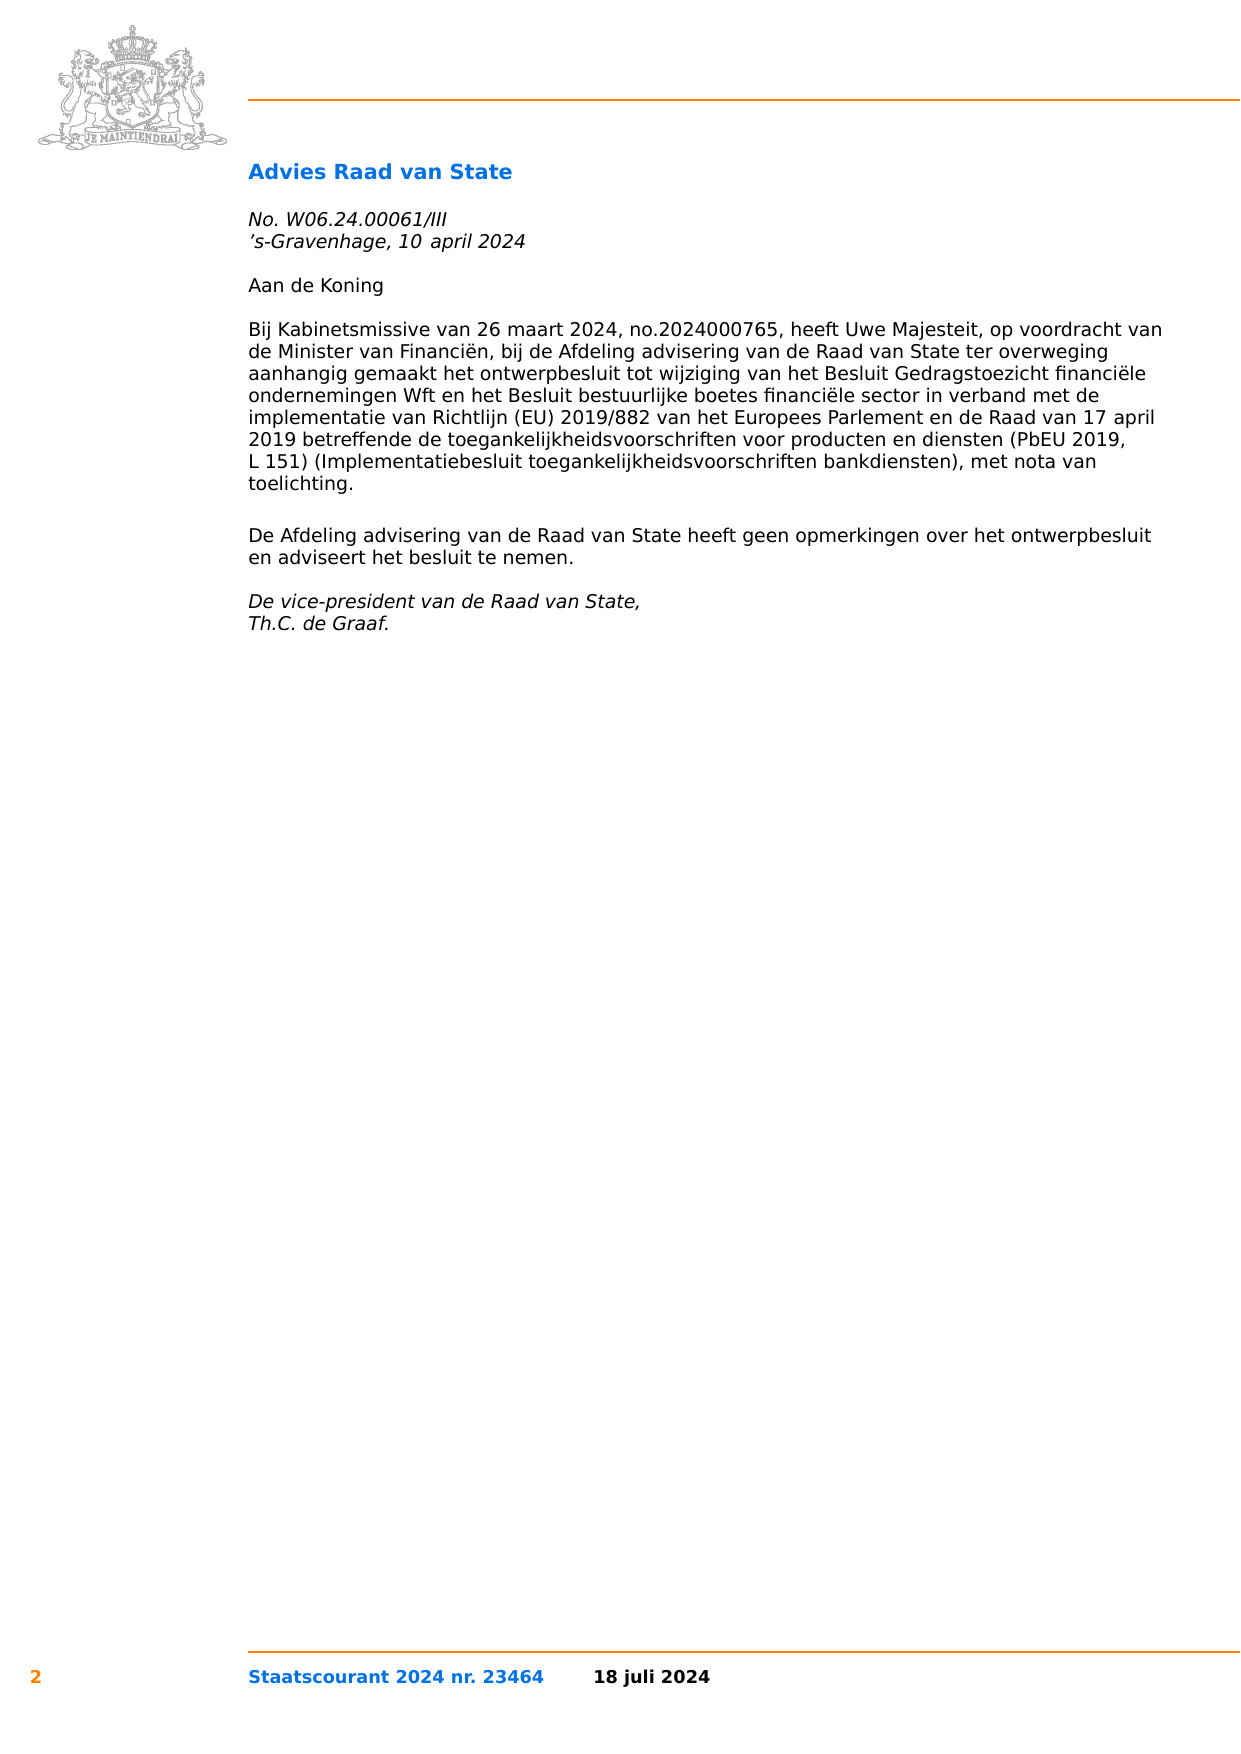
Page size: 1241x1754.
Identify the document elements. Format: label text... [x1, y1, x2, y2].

subtitle Advies Raad van State [248, 160, 1163, 184]
text De Afdeling advisering van de Raad van State heeft geen opmerkingen over het ontwerpbesluit en adviseert het besluit te nemen. [248, 525, 1163, 569]
text ’s-Gravenhage, 10 april 2024 [248, 231, 1163, 253]
text Bij Kabinetsmissive van 26 maart 2024, no.2024000765, heeft Uwe Majesteit, op voordracht van de Minister van Financiën, bij de Afdeling advisering van de Raad van State ter overweging aanhangig gemaakt het ontwerpbesluit tot wijziging van het Besluit Gedragstoezicht financiële ondernemingen Wft en het Besluit bestuurlijke boetes financiële sector in verband met de implementatie van Richtlijn (EU) 2019/882 van het Europees Parlement en de Raad van 17 april 2019 betreffende de toegankelijkheidsvoorschriften voor producten en diensten (PbEU 2019, L 151) (Implementatiebesluit toegankelijkheidsvoorschriften bankdiensten), met nota van toelichting. [248, 319, 1163, 495]
text De vice-president van de Raad van State, Th.C. de Graaf. [248, 591, 1163, 634]
picture [38, 25, 227, 150]
text No. W06.24.00061/III [248, 209, 1163, 231]
text Aan de Koning [248, 275, 1163, 297]
